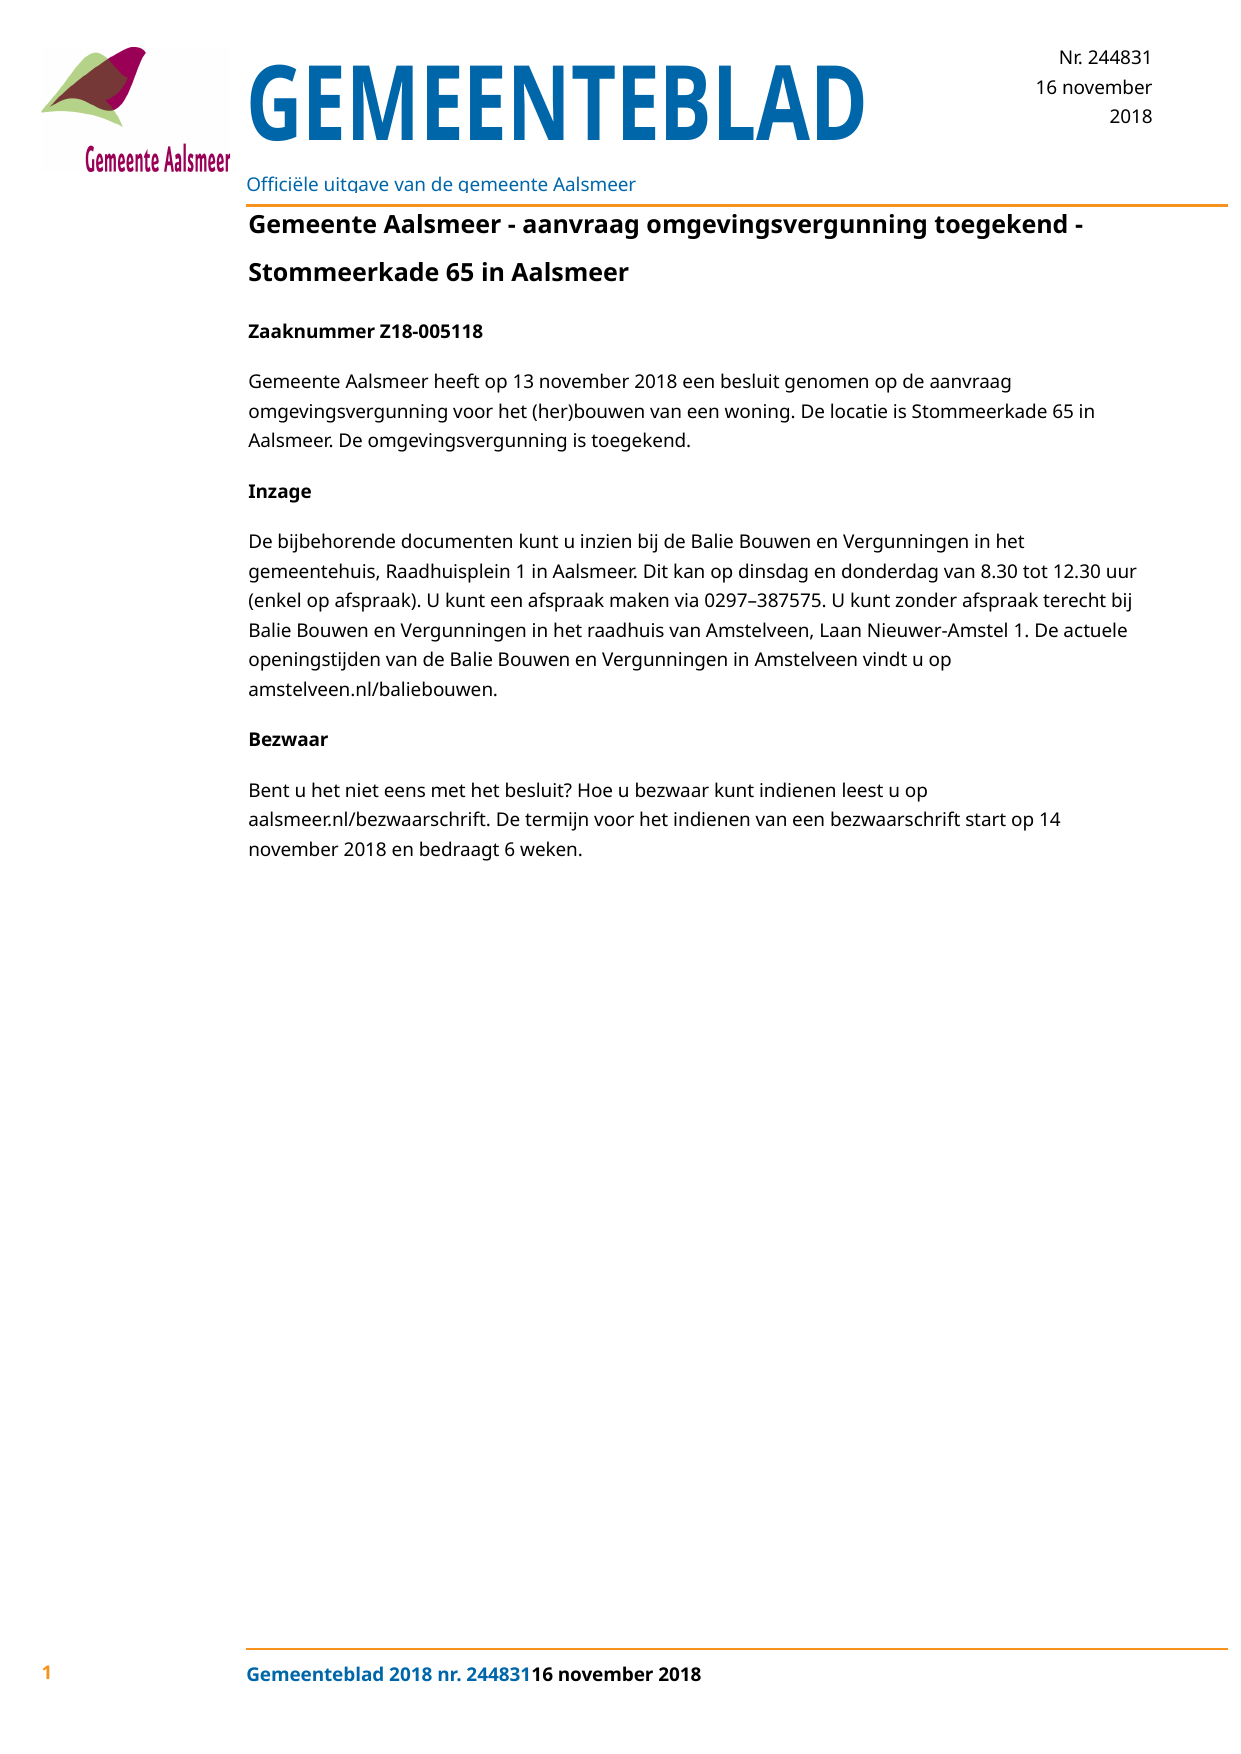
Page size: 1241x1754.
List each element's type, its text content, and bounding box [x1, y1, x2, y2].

text Inzage [248, 478, 1152, 504]
text Bezwaar [248, 727, 1152, 752]
text Bent u het niet eens met het besluit? Hoe u bezwaar kunt indienen leest u op aalsmeer.nl/bezwaarschrift. De termijn voor het indienen van een bezwaarschrift start op 14 november 2018 en bedraagt 6 weken. [248, 777, 1152, 862]
picture [41, 47, 231, 172]
text Zaaknummer Z18-005118 [248, 318, 1152, 344]
text Gemeente Aalsmeer heeft op 13 november 2018 een besluit genomen op de aanvraag omgevingsvergunning voor het (her)bouwen van een woning. De locatie is Stommeerkade 65 in Aalsmeer. De omgevingsvergunning is toegekend. [248, 368, 1152, 453]
text Gemeente Aalsmeer - aanvraag omgevingsvergunning toegekend - Stommeerkade 65 in Aalsmeer [248, 207, 1152, 288]
text De bijbehorende documenten kunt u inzien bij de Balie Bouwen en Vergunningen in het gemeentehuis, Raadhuisplein 1 in Aalsmeer. Dit kan op dinsdag en donderdag van 8.30 tot 12.30 uur (enkel op afspraak). U kunt een afspraak maken via 0297–387575. U kunt zonder afspraak terecht bij Balie Bouwen en Vergunningen in het raadhuis van Amstelveen, Laan Nieuwer-Amstel 1. De actuele openingstijden van de Balie Bouwen en Vergunningen in Amstelveen vindt u op amstelveen.nl/baliebouwen. [248, 528, 1152, 702]
